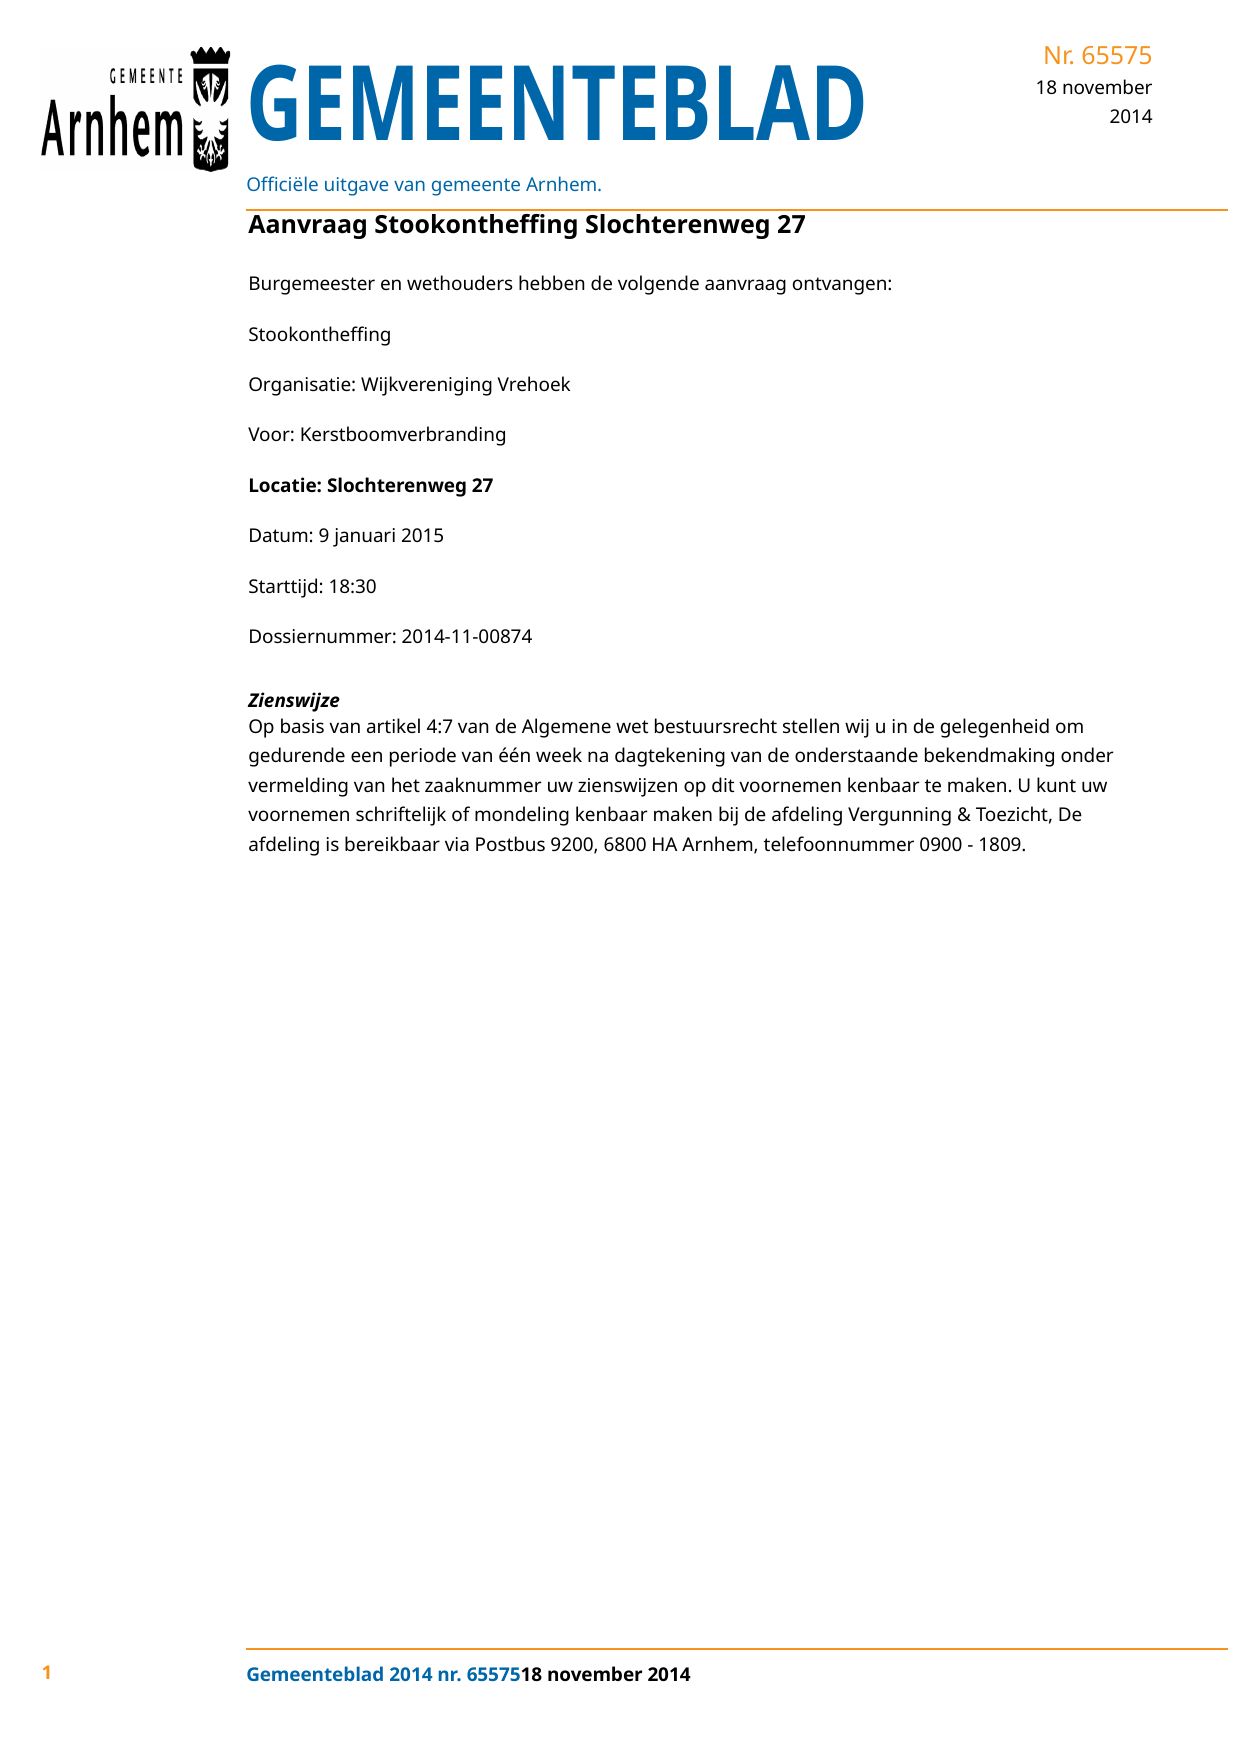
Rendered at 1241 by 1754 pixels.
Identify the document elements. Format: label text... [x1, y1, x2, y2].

text Zienswijze [248, 687, 1152, 713]
text Locatie: Slochterenweg 27 [248, 472, 1152, 498]
text Dossiernummer: 2014-11-00874 [248, 623, 1152, 649]
text Aanvraag Stookontheffing Slochterenweg 27 [248, 211, 1152, 241]
text Op basis van artikel 4:7 van de Algemene wet bestuursrecht stellen wij u in de gelegenheid om gedurende een periode van één week na dagtekening van de onderstaande bekendmaking onder vermelding van het zaaknummer uw zienswijzen op dit voornemen kenbaar te maken. U kunt uw voornemen schriftelijk of mondeling kenbaar maken bij de afdeling Vergunning & Toezicht, De afdeling is bereikbaar via Postbus 9200, 6800 HA Arnhem, telefoonnummer 0900 - 1809. [248, 713, 1152, 857]
text Stookontheffing [248, 321, 1152, 346]
text Starttijd: 18:30 [248, 573, 1152, 598]
text Organisatie: Wijkvereniging Vrehoek [248, 371, 1152, 397]
text Datum: 9 januari 2015 [248, 522, 1152, 548]
text Burgemeester en wethouders hebben de volgende aanvraag ontvangen: [248, 270, 1152, 296]
picture [41, 47, 231, 172]
text Voor: Kerstboomverbranding [248, 422, 1152, 447]
